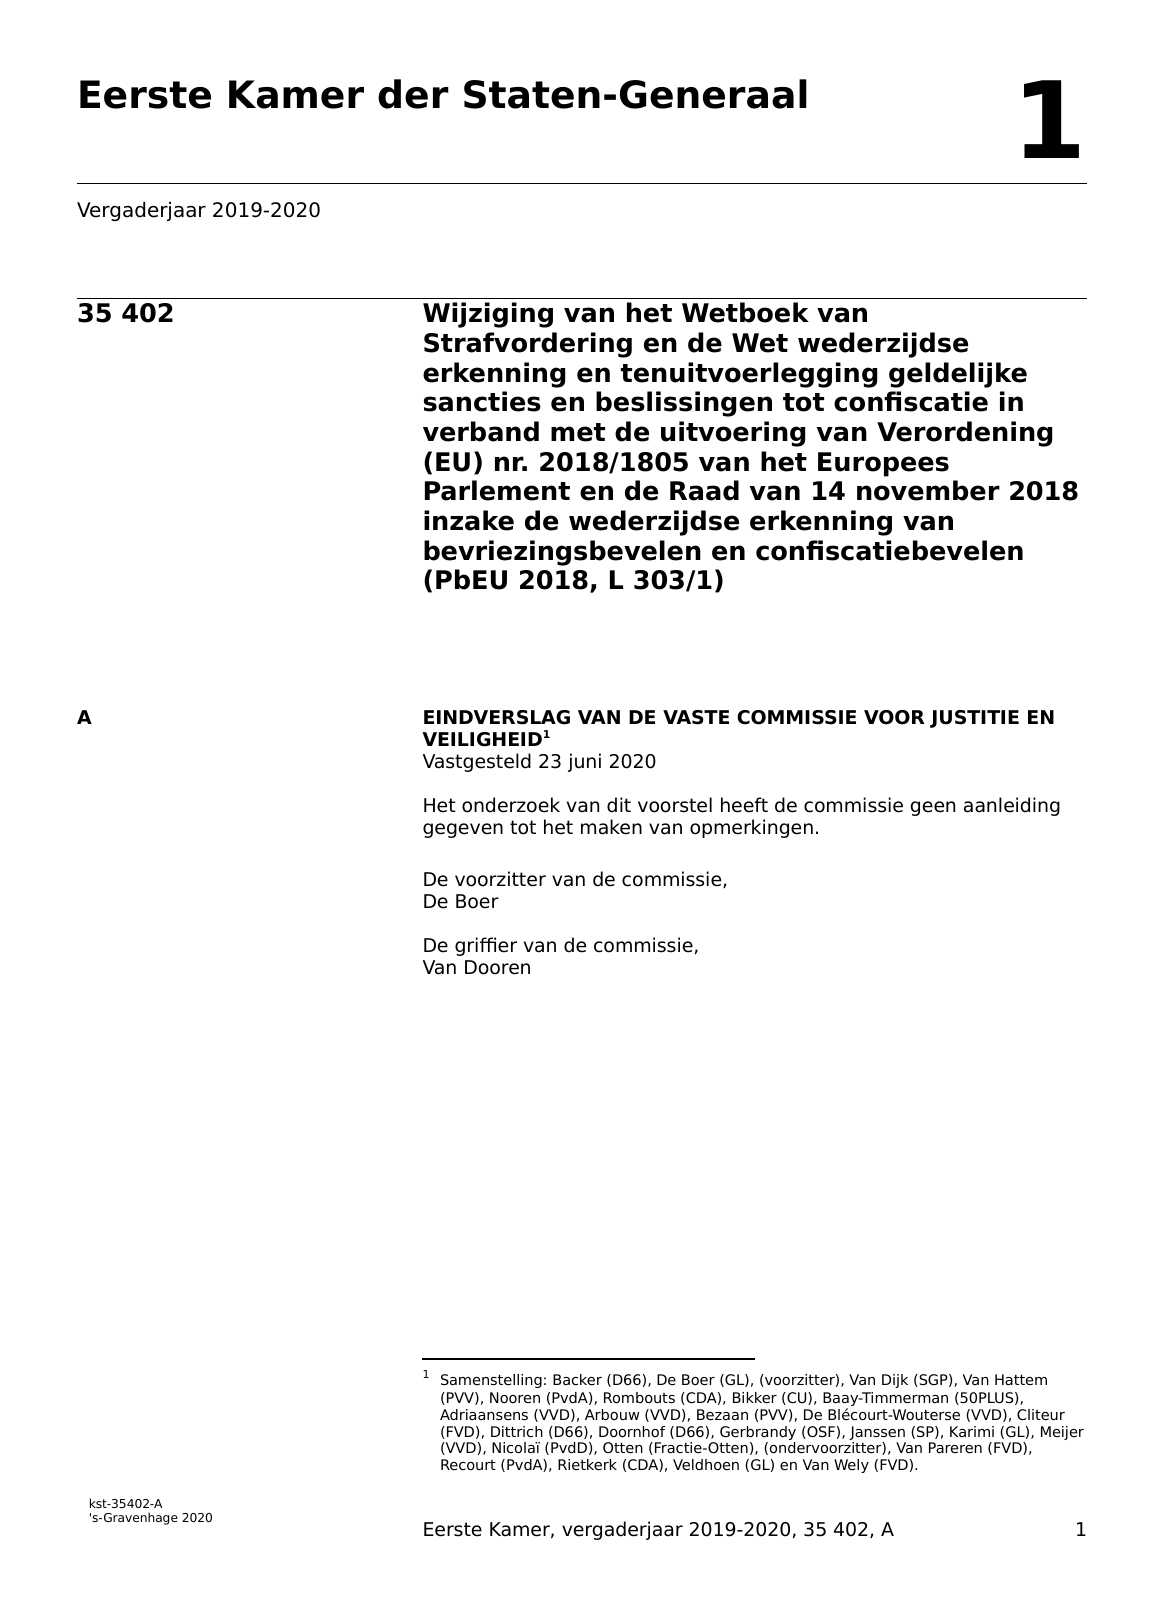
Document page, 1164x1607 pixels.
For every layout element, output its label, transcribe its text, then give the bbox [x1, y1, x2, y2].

subtitle A EINDVERSLAG VAN DE VASTE COMMISSIE VOOR JUSTITIE EN VEILIGHEID [77, 707, 1087, 751]
table_header 1 [886, 59, 1087, 183]
text 's-Gravenhage 2020 [88, 1511, 323, 1525]
text De griffier van de commissie, Van Dooren [422, 935, 1087, 979]
table_header Eerste Kamer der Staten-Generaal [77, 59, 886, 183]
subtitle 35 402 Wijziging van het Wetboek van Strafvordering en de Wet wederzijdse erkenning en tenuitvoerlegging geldelijke sancties en beslissingen tot confiscatie in verband met de uitvoering van Verordening (EU) nr. 2018/1805 van het Europees Parlement en de Raad van 14 november 2018 inzake de wederzijdse erkenning van bevriezingsbevelen en confiscatiebevelen (PbEU 2018, L 303/1) [77, 299, 1087, 596]
text Vastgesteld 23 juni 2020 [422, 751, 1087, 773]
text kst-35402-A [88, 1497, 323, 1511]
text Het onderzoek van dit voorstel heeft de commissie geen aanleiding gegeven tot het maken van opmerkingen. [422, 795, 1087, 839]
text Samenstelling: Backer (D66), De Boer (GL), (voorzitter), Van Dijk (SGP), Van Hattem (PVV), Nooren (PvdA), Rombouts (CDA), Bikker (CU), Baay-Timmerman (50PLUS), Adriaansens (VVD), Arbouw (VVD), Bezaan (PVV), De Blécourt-Wouterse (VVD), Cliteur (FVD), Dittrich (D66), Doornhof (D66), Gerbrandy (OSF), Janssen (SP), Karimi (GL), Meijer (VVD), Nicolaï (PvdD), Otten (Fractie-Otten), (ondervoorzitter), Van Pareren (FVD), Recourt (PvdA), Rietkerk (CDA), Veldhoen (GL) en Van Wely (FVD). [422, 1368, 1087, 1474]
text De voorzitter van de commissie, De Boer [422, 869, 1087, 913]
table_cell Vergaderjaar 2019-2020 [77, 184, 1087, 298]
